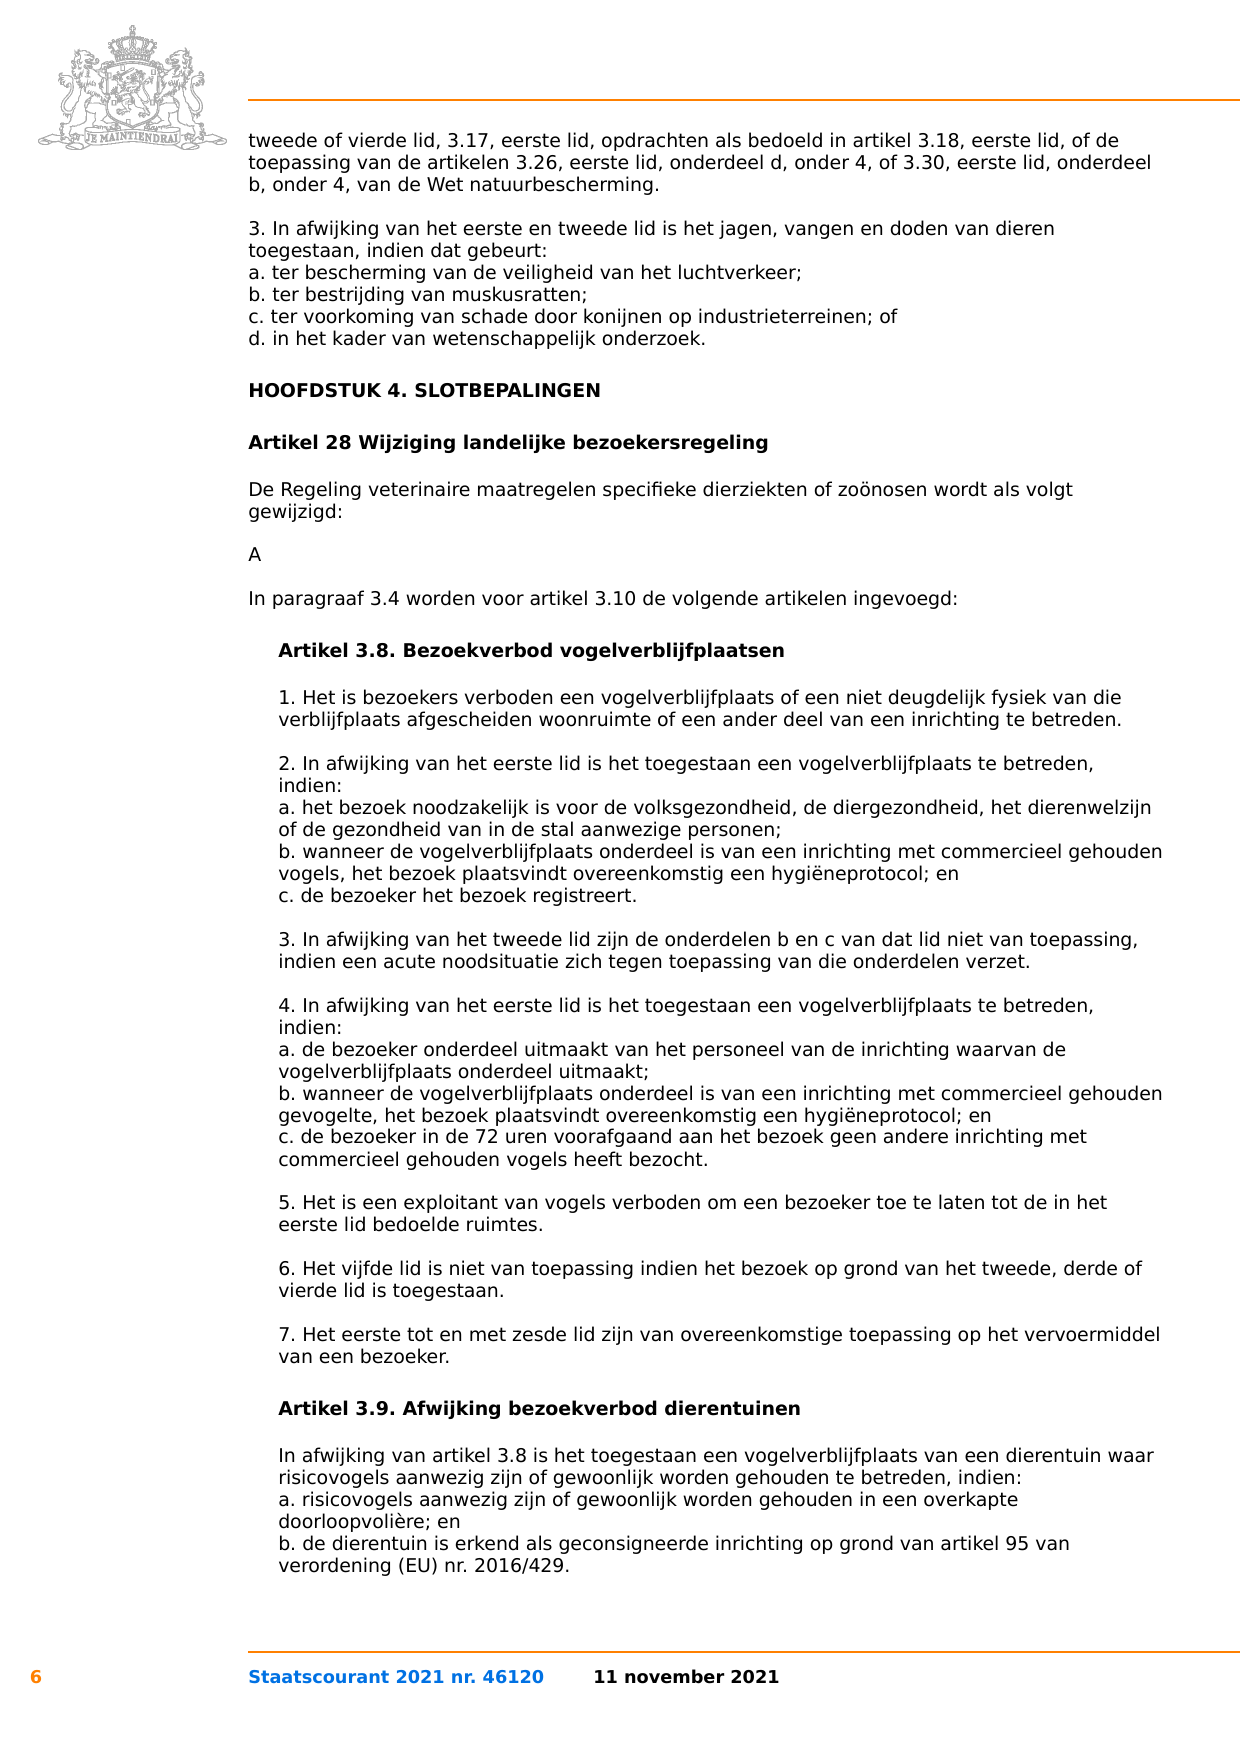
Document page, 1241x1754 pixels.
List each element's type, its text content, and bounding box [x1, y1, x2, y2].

text 7. Het eerste tot en met zesde lid zijn van overeenkomstige toepassing op het vervoermiddel van een bezoeker. [278, 1324, 1163, 1368]
text b. ter bestrijding van muskusratten; [248, 284, 1163, 306]
text b. wanneer de vogelverblijfplaats onderdeel is van een inrichting met commercieel gehouden gevogelte, het bezoek plaatsvindt overeenkomstig een hygiëneprotocol; en [278, 1082, 1163, 1126]
text 4. In afwijking van het eerste lid is het toegestaan een vogelverblijfplaats te betreden, indien: [278, 994, 1163, 1038]
text 3. In afwijking van het tweede lid zijn de onderdelen b en c van dat lid niet van toepassing, indien een acute noodsituatie zich tegen toepassing van die onderdelen verzet. [278, 929, 1163, 973]
text 6. Het vijfde lid is niet van toepassing indien het bezoek op grond van het tweede, derde of vierde lid is toegestaan. [278, 1258, 1163, 1302]
text c. ter voorkoming van schade door konijnen op industrieterreinen; of [248, 306, 1163, 328]
text 3. In afwijking van het eerste en tweede lid is het jagen, vangen en doden van dieren toegestaan, indien dat gebeurt: [248, 218, 1163, 262]
text d. in het kader van wetenschappelijk onderzoek. [248, 328, 1163, 349]
text b. wanneer de vogelverblijfplaats onderdeel is van een inrichting met commercieel gehouden vogels, het bezoek plaatsvindt overeenkomstig een hygiëneprotocol; en [278, 841, 1163, 885]
text tweede of vierde lid, 3.17, eerste lid, opdrachten als bedoeld in artikel 3.18, eerste lid, of de toepassing van de artikelen 3.26, eerste lid, onderdeel d, onder 4, of 3.30, eerste lid, onderdeel b, onder 4, van de Wet natuurbescherming. [248, 130, 1163, 196]
text b. de dierentuin is erkend als geconsigneerde inrichting op grond van artikel 95 van verordening (EU) nr. 2016/429. [278, 1533, 1163, 1577]
subtitle Artikel 3.8. Bezoekverbod vogelverblijfplaatsen [278, 640, 1163, 662]
subtitle Artikel 28 Wijziging landelijke bezoekersregeling [248, 432, 1163, 453]
subtitle Artikel 3.9. Afwijking bezoekverbod dierentuinen [278, 1398, 1163, 1420]
text a. de bezoeker onderdeel uitmaakt van het personeel van de inrichting waarvan de vogelverblijfplaats onderdeel uitmaakt; [278, 1038, 1163, 1082]
text In paragraaf 3.4 worden voor artikel 3.10 de volgende artikelen ingevoegd: [248, 588, 1163, 610]
text a. het bezoek noodzakelijk is voor de volksgezondheid, de diergezondheid, het dierenwelzijn of de gezondheid van in de stal aanwezige personen; [278, 797, 1163, 841]
text 1. Het is bezoekers verboden een vogelverblijfplaats of een niet deugdelijk fysiek van die verblijfplaats afgescheiden woonruimte of een ander deel van een inrichting te betreden. [278, 687, 1163, 731]
text c. de bezoeker het bezoek registreert. [278, 885, 1163, 907]
subtitle HOOFDSTUK 4. SLOTBEPALINGEN [248, 379, 1163, 402]
text De Regeling veterinaire maatregelen specifieke dierziekten of zoönosen wordt als volgt gewijzigd: [248, 478, 1163, 522]
text In afwijking van artikel 3.8 is het toegestaan een vogelverblijfplaats van een dierentuin waar risicovogels aanwezig zijn of gewoonlijk worden gehouden te betreden, indien: [278, 1445, 1163, 1489]
text A [248, 544, 1163, 566]
text c. de bezoeker in de 72 uren voorafgaand aan het bezoek geen andere inrichting met commercieel gehouden vogels heeft bezocht. [278, 1126, 1163, 1170]
text a. ter bescherming van de veiligheid van het luchtverkeer; [248, 262, 1163, 284]
text a. risicovogels aanwezig zijn of gewoonlijk worden gehouden in een overkapte doorloopvolière; en [278, 1489, 1163, 1533]
picture [38, 25, 227, 150]
text 5. Het is een exploitant van vogels verboden om een bezoeker toe te laten tot de in het eerste lid bedoelde ruimtes. [278, 1192, 1163, 1236]
text 2. In afwijking van het eerste lid is het toegestaan een vogelverblijfplaats te betreden, indien: [278, 753, 1163, 797]
